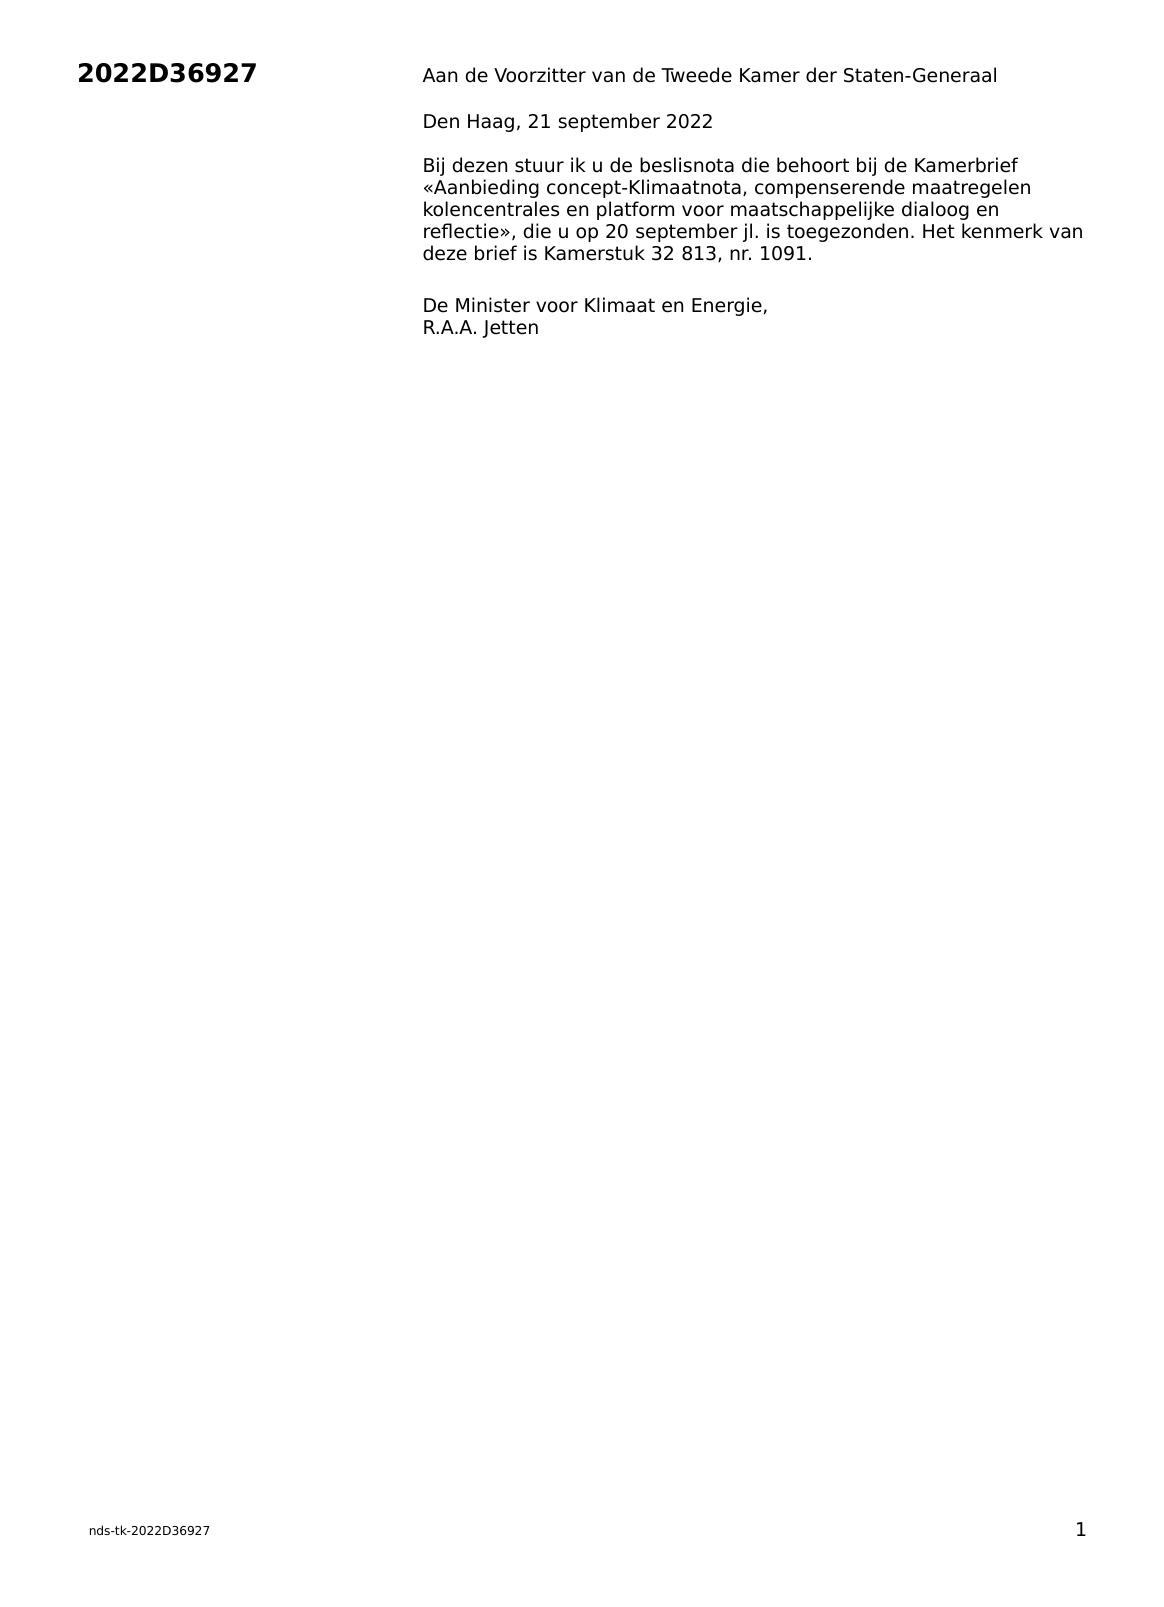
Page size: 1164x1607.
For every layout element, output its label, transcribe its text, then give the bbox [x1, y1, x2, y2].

text De Minister voor Klimaat en Energie, R.A.A. Jetten [422, 295, 1087, 339]
text Den Haag, 21 september 2022 [422, 111, 1087, 133]
text 2022D36927 Aan de Voorzitter van de Tweede Kamer der Staten-Generaal [77, 59, 1087, 89]
text nds-tk-2022D36927 [88, 1524, 323, 1538]
text Bij dezen stuur ik u de beslisnota die behoort bij de Kamerbrief «Aanbieding concept-Klimaatnota, compenserende maatregelen kolencentrales en platform voor maatschappelijke dialoog en reflectie», die u op 20 september jl. is toegezonden. Het kenmerk van deze brief is Kamerstuk 32 813, nr. 1091. [422, 155, 1087, 265]
